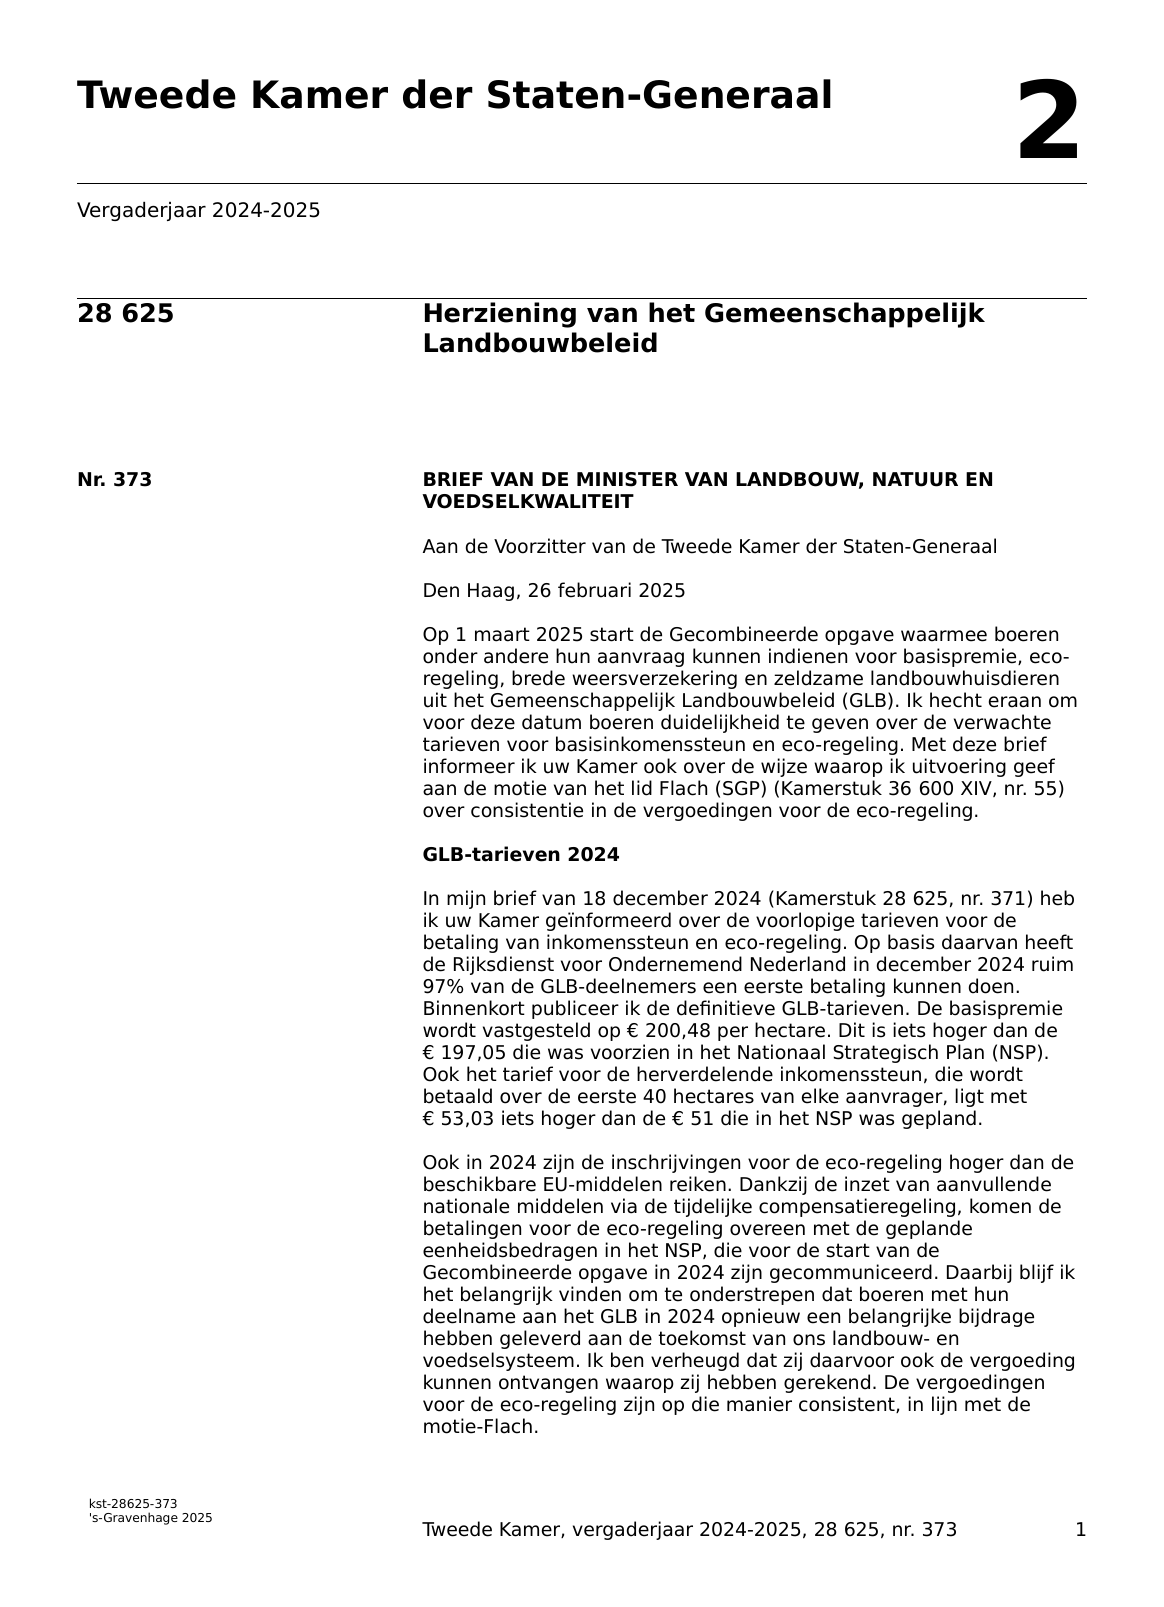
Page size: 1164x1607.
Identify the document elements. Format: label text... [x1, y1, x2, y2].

table_header 2 [886, 59, 1087, 183]
text Aan de Voorzitter van de Tweede Kamer der Staten-Generaal [422, 536, 1087, 557]
table_header Tweede Kamer der Staten-Generaal [77, 59, 886, 183]
subtitle Nr. 373 BRIEF VAN DE MINISTER VAN LANDBOUW, NATUUR EN VOEDSELKWALITEIT [77, 469, 1087, 513]
text Den Haag, 26 februari 2025 [422, 580, 1087, 602]
subtitle GLB-tarieven 2024 [422, 844, 1087, 866]
table_cell Vergaderjaar 2024-2025 [77, 184, 1087, 298]
text In mijn brief van 18 december 2024 (Kamerstuk 28 625, nr. 371) heb ik uw Kamer geïnformeerd over de voorlopige tarieven voor de betaling van inkomenssteun en eco-regeling. Op basis daarvan heeft de Rijksdienst voor Ondernemend Nederland in december 2024 ruim 97% van de GLB-deelnemers een eerste betaling kunnen doen. Binnenkort publiceer ik de definitieve GLB-tarieven. De basispremie wordt vastgesteld op € 200,48 per hectare. Dit is iets hoger dan de € 197,05 die was voorzien in het Nationaal Strategisch Plan (NSP). Ook het tarief voor de herverdelende inkomenssteun, die wordt betaald over de eerste 40 hectares van elke aanvrager, ligt met € 53,03 iets hoger dan de € 51 die in het NSP was gepland. [422, 888, 1087, 1130]
text Ook in 2024 zijn de inschrijvingen voor de eco-regeling hoger dan de beschikbare EU-middelen reiken. Dankzij de inzet van aanvullende nationale middelen via de tijdelijke compensatieregeling, komen de betalingen voor de eco-regeling overeen met de geplande eenheidsbedragen in het NSP, die voor de start van de Gecombineerde opgave in 2024 zijn gecommuniceerd. Daarbij blijf ik het belangrijk vinden om te onderstrepen dat boeren met hun deelname aan het GLB in 2024 opnieuw een belangrijke bijdrage hebben geleverd aan de toekomst van ons landbouw- en voedselsysteem. Ik ben verheugd dat zij daarvoor ook de vergoeding kunnen ontvangen waarop zij hebben gerekend. De vergoedingen voor de eco-regeling zijn op die manier consistent, in lijn met de motie-Flach. [422, 1152, 1087, 1438]
text Op 1 maart 2025 start de Gecombineerde opgave waarmee boeren onder andere hun aanvraag kunnen indienen voor basispremie, eco-regeling, brede weersverzekering en zeldzame landbouwhuisdieren uit het Gemeenschappelijk Landbouwbeleid (GLB). Ik hecht eraan om voor deze datum boeren duidelijkheid te geven over de verwachte tarieven voor basisinkomenssteun en eco-regeling. Met deze brief informeer ik uw Kamer ook over de wijze waarop ik uitvoering geef aan de motie van het lid Flach (SGP) (Kamerstuk 36 600 XIV, nr. 55) over consistentie in de vergoedingen voor de eco-regeling. [422, 624, 1087, 822]
text kst-28625-373 [88, 1497, 323, 1511]
subtitle 28 625 Herziening van het Gemeenschappelijk Landbouwbeleid [77, 299, 1087, 358]
text 's-Gravenhage 2025 [88, 1511, 323, 1525]
